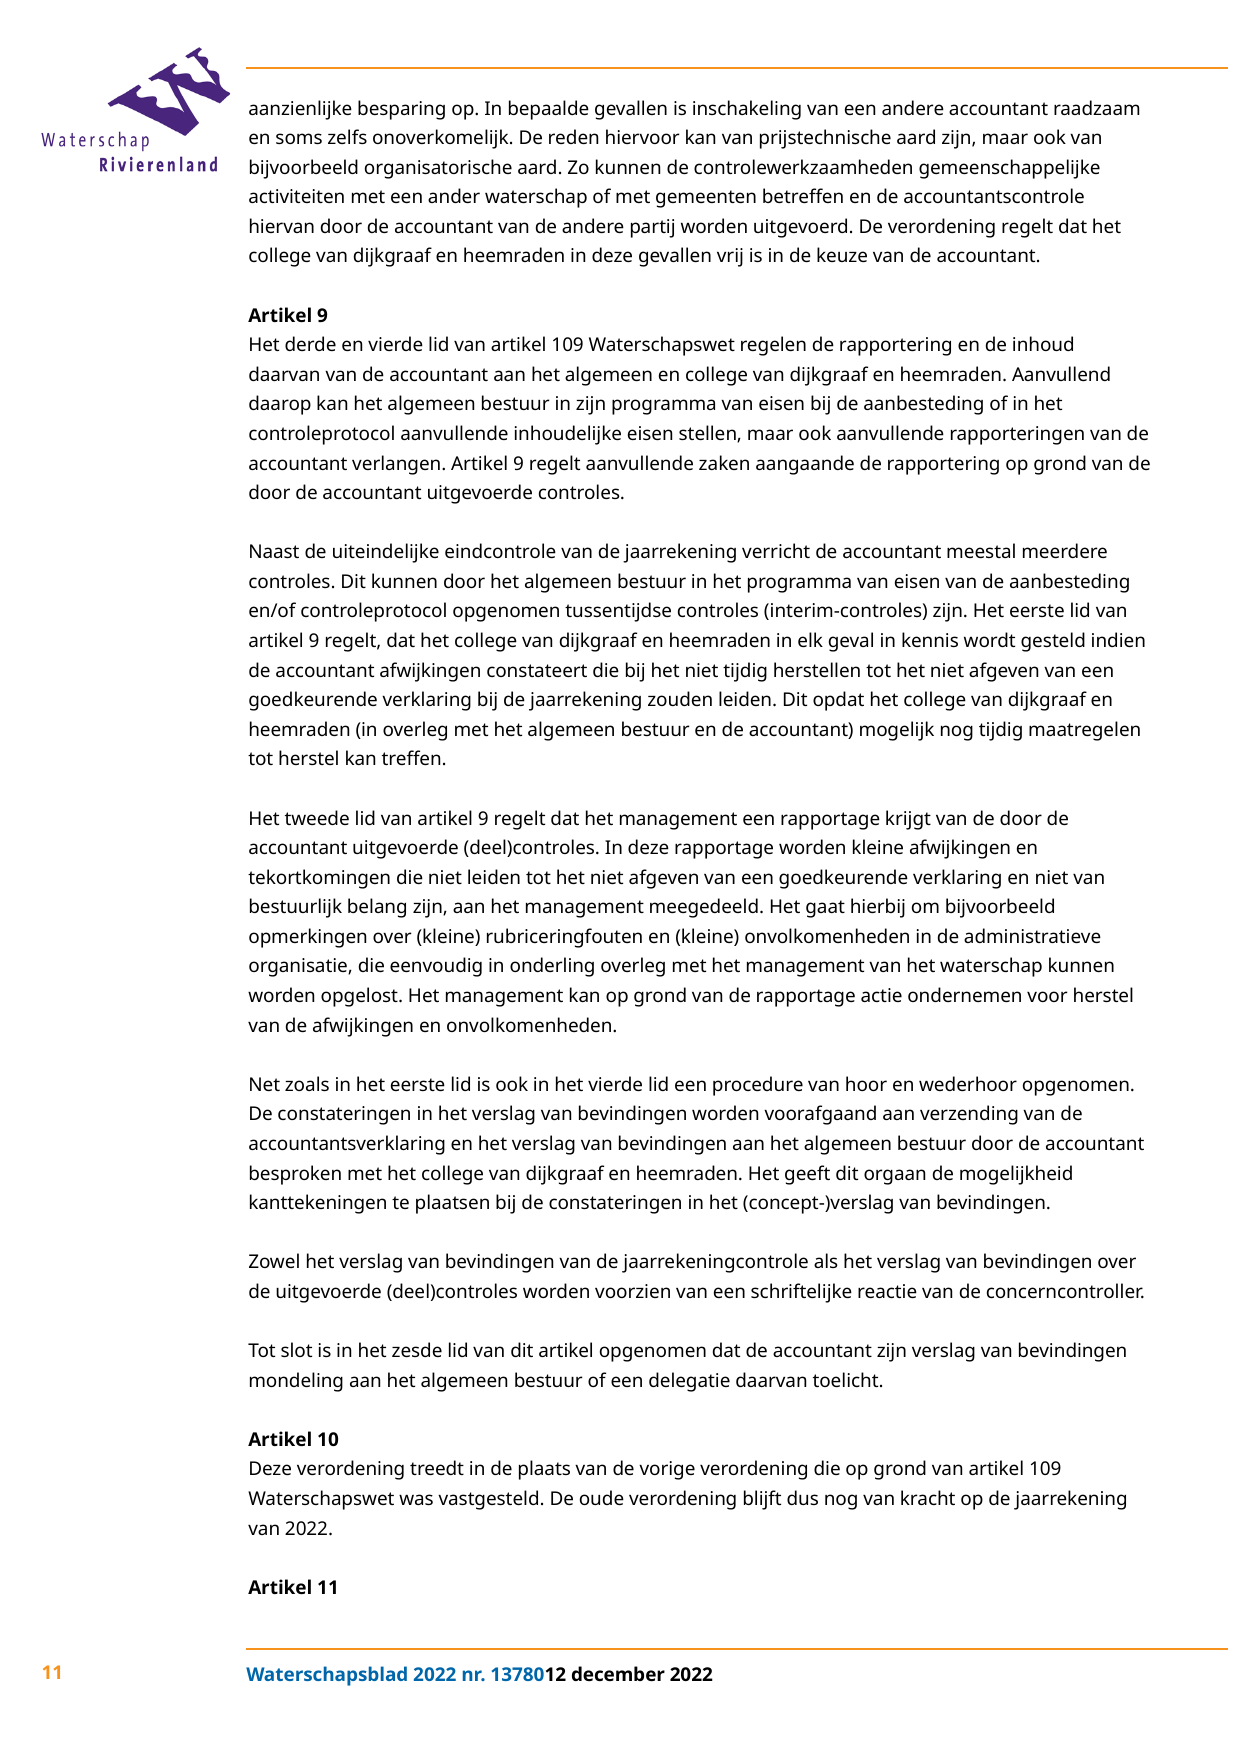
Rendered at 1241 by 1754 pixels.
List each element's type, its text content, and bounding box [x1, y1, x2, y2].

text Deze verordening treedt in de plaats van de vorige verordening die op grond van artikel 109 Waterschapswet was vastgesteld. De oude verordening blijft dus nog van kracht op de jaarrekening van 2022. [248, 1456, 1152, 1541]
text Het tweede lid van artikel 9 regelt dat het management een rapportage krijgt van de door de accountant uitgevoerde (deel)controles. In deze rapportage worden kleine afwijkingen en tekortkomingen die niet leiden tot het niet afgeven van een goedkeurende verklaring en niet van bestuurlijk belang zijn, aan het management meegedeeld. Het gaat hierbij om bijvoorbeeld opmerkingen over (kleine) rubriceringfouten en (kleine) onvolkomenheden in de administratieve organisatie, die eenvoudig in onderling overleg met het management van het waterschap kunnen worden opgelost. Het management kan op grond van de rapportage actie ondernemen voor herstel van de afwijkingen en onvolkomenheden. [248, 805, 1152, 1038]
text Tot slot is in het zesde lid van dit artikel opgenomen dat de accountant zijn verslag van bevindingen mondeling aan het algemeen bestuur of een delegatie daarvan toelicht. [248, 1337, 1152, 1393]
picture [41, 47, 231, 172]
text Zowel het verslag van bevindingen van de jaarrekeningcontrole als het verslag van bevindingen over de uitgevoerde (deel)controles worden voorzien van een schriftelijke reactie van de concerncontroller. [248, 1248, 1152, 1304]
text Net zoals in het eerste lid is ook in het vierde lid een procedure van hoor en wederhoor opgenomen. De constateringen in het verslag van bevindingen worden voorafgaand aan verzending van de accountantsverklaring en het verslag van bevindingen aan het algemeen bestuur door de accountant besproken met het college van dijkgraaf en heemraden. Het geeft dit orgaan de mogelijkheid kanttekeningen te plaatsen bij de constateringen in het (concept-)verslag van bevindingen. [248, 1071, 1152, 1215]
text Naast de uiteindelijke eindcontrole van de jaarrekening verricht de accountant meestal meerdere controles. Dit kunnen door het algemeen bestuur in het programma van eisen van de aanbesteding en/of controleprotocol opgenomen tussentijdse controles (interim-controles) zijn. Het eerste lid van artikel 9 regelt, dat het college van dijkgraaf en heemraden in elk geval in kennis wordt gesteld indien de accountant afwijkingen constateert die bij het niet tijdig herstellen tot het niet afgeven van een goedkeurende verklaring bij de jaarrekening zouden leiden. Dit opdat het college van dijkgraaf en heemraden (in overleg met het algemeen bestuur en de accountant) mogelijk nog tijdig maatregelen tot herstel kan treffen. [248, 538, 1152, 771]
text Artikel 10 [248, 1426, 1152, 1452]
text Artikel 9 [248, 302, 1152, 328]
text Het derde en vierde lid van artikel 109 Waterschapswet regelen de rapportering en de inhoud daarvan van de accountant aan het algemeen en college van dijkgraaf en heemraden. Aanvullend daarop kan het algemeen bestuur in zijn programma van eisen bij de aanbesteding of in het controleprotocol aanvullende inhoudelijke eisen stellen, maar ook aanvullende rapporteringen van de accountant verlangen. Artikel 9 regelt aanvullende zaken aangaande de rapportering op grond van de door de accountant uitgevoerde controles. [248, 331, 1152, 505]
text Artikel 11 [248, 1574, 1152, 1600]
text aanzienlijke besparing op. In bepaalde gevallen is inschakeling van een andere accountant raadzaam en soms zelfs onoverkomelijk. De reden hiervoor kan van prijstechnische aard zijn, maar ook van bijvoorbeeld organisatorische aard. Zo kunnen de controlewerkzaamheden gemeenschappelijke activiteiten met een ander waterschap of met gemeenten betreffen en de accountantscontrole hiervan door de accountant van de andere partij worden uitgevoerd. De verordening regelt dat het college van dijkgraaf en heemraden in deze gevallen vrij is in de keuze van de accountant. [248, 95, 1152, 268]
